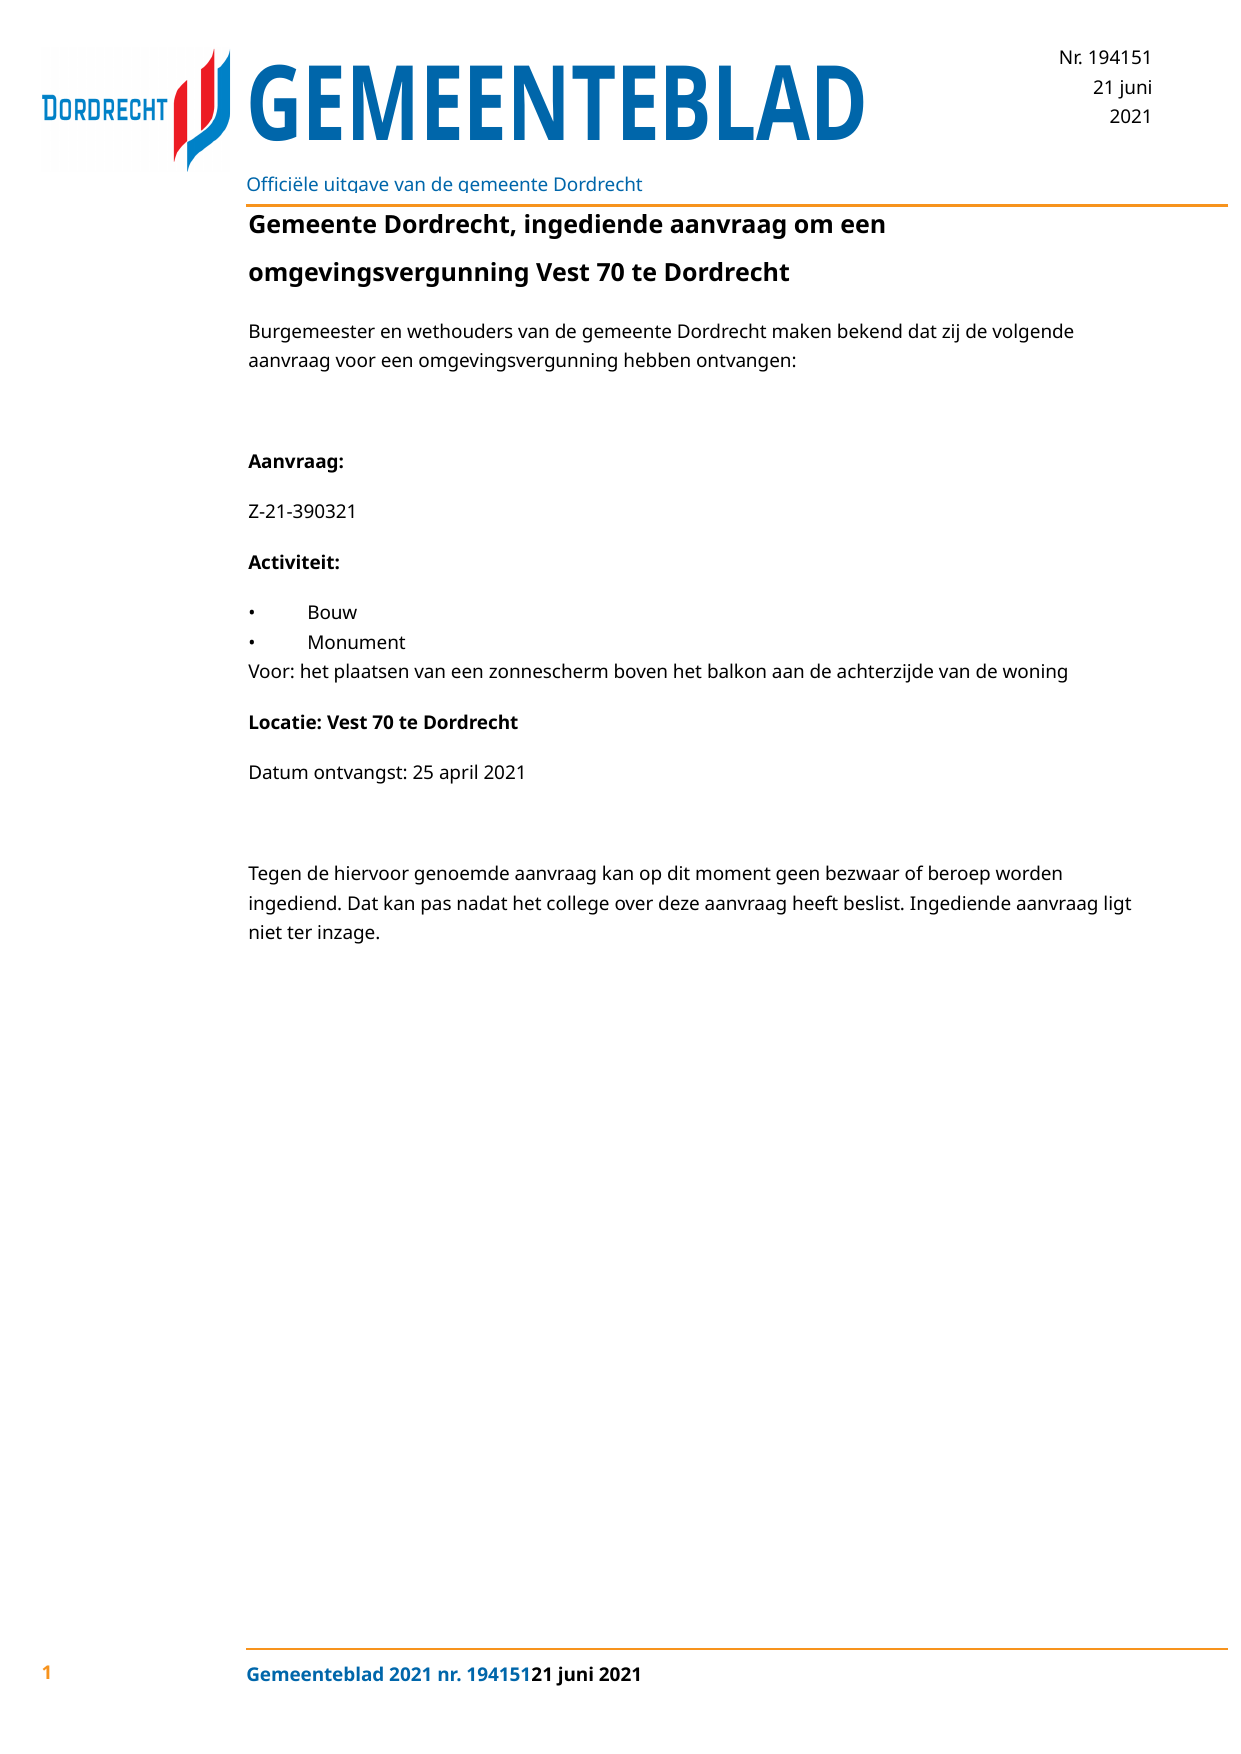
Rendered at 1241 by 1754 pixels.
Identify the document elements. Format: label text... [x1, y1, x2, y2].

text Aanvraag: [248, 448, 1152, 474]
text Gemeente Dordrecht, ingediende aanvraag om een omgevingsvergunning Vest 70 te Dordrecht [248, 207, 1152, 288]
text Datum ontvangst: 25 april 2021 [248, 759, 1152, 785]
list Monument [248, 629, 1152, 655]
text Tegen de hiervoor genoemde aanvraag kan op dit moment geen bezwaar of beroep worden ingediend. Dat kan pas nadat het college over deze aanvraag heeft beslist. Ingediende aanvraag ligt niet ter inzage. [248, 860, 1152, 945]
text Locatie: Vest 70 te Dordrecht [248, 709, 1152, 735]
list Bouw [248, 599, 1152, 625]
picture [41, 47, 231, 172]
text Activiteit: [248, 549, 1152, 575]
text Z-21-390321 [248, 499, 1152, 524]
text Burgemeester en wethouders van de gemeente Dordrecht maken bekend dat zij de volgende aanvraag voor een omgevingsvergunning hebben ontvangen: [248, 318, 1152, 373]
text Voor: het plaatsen van een zonnescherm boven het balkon aan de achterzijde van de woning [248, 659, 1152, 684]
